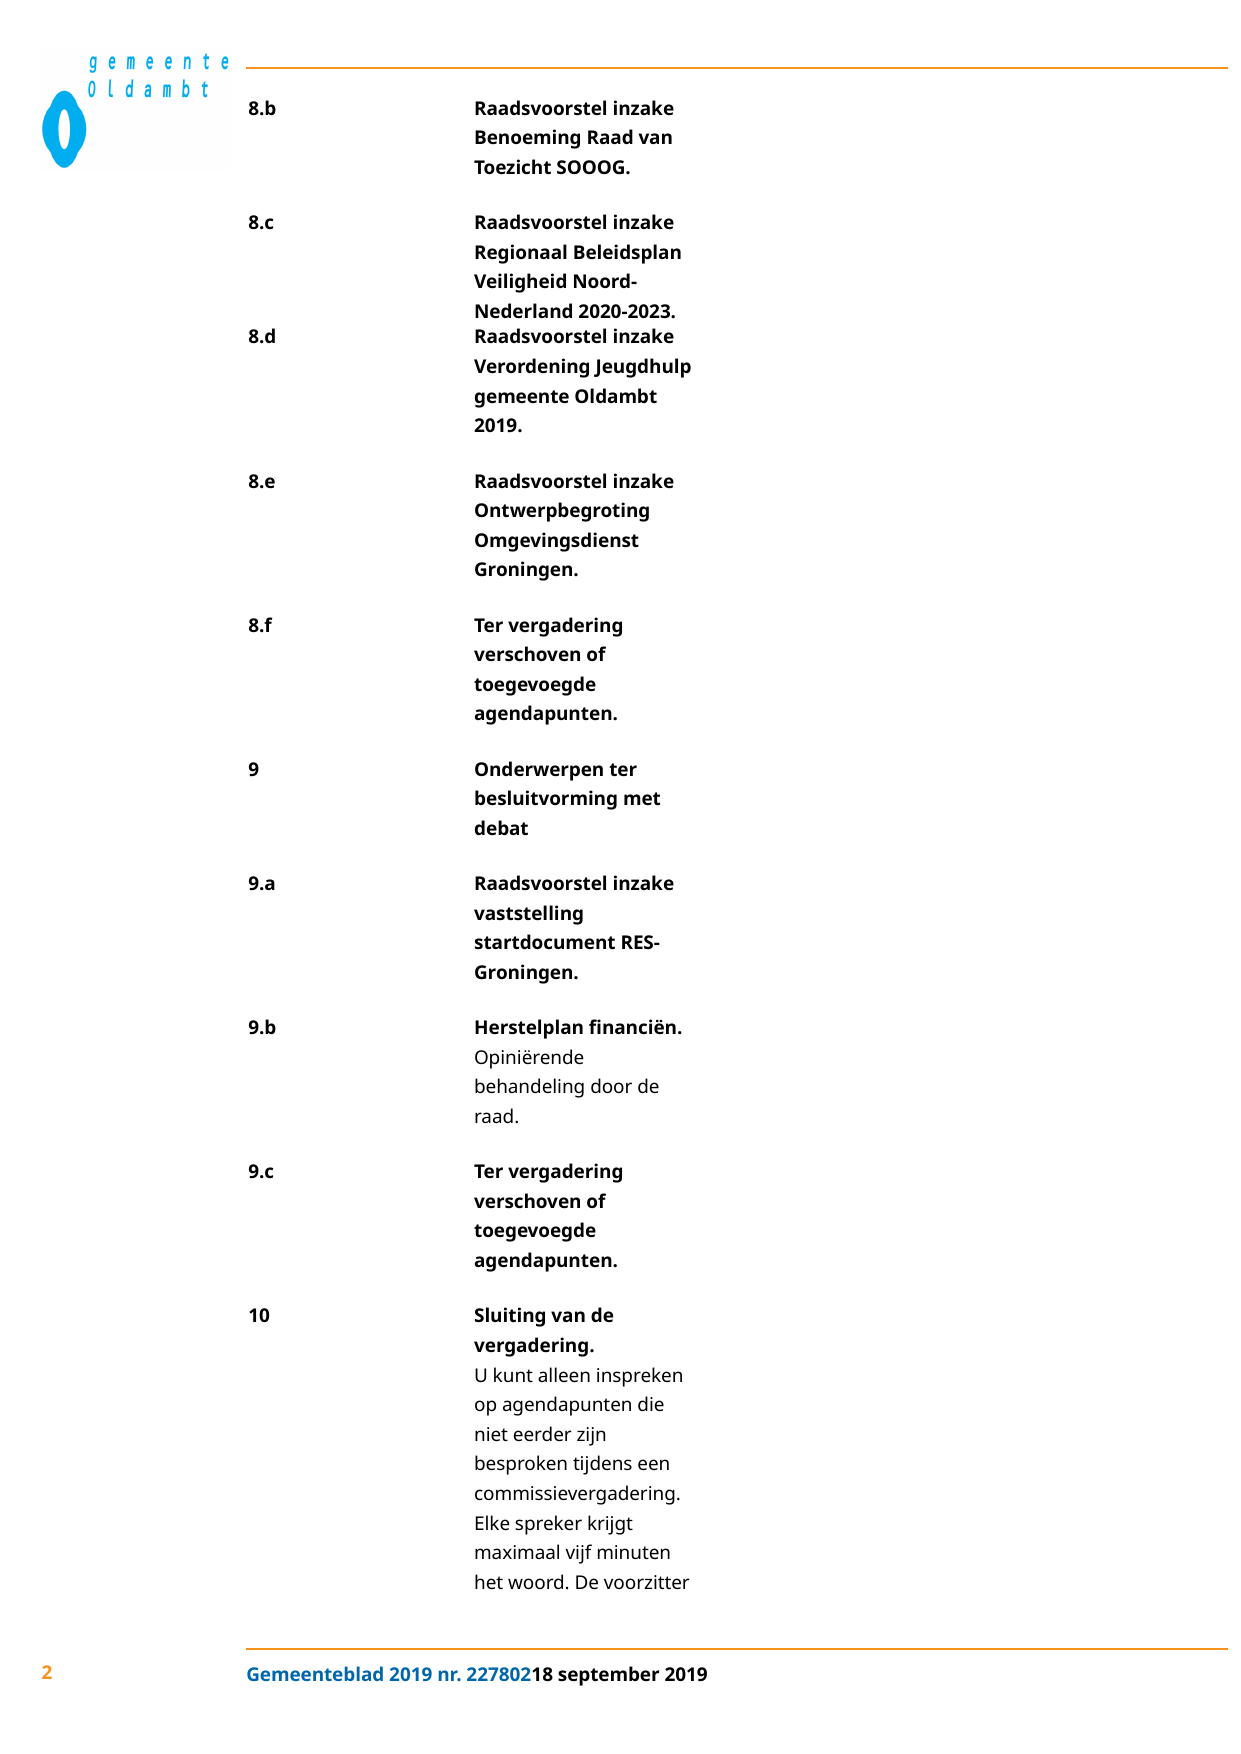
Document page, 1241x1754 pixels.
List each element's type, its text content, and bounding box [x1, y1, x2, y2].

table_cell 8.f [248, 612, 474, 756]
table_cell 10 [248, 1303, 474, 1594]
table_cell 9.b [248, 1015, 474, 1158]
picture [41, 47, 231, 172]
table_cell 8.d [248, 324, 474, 468]
table_cell Sluiting van de vergadering. U kunt alleen inspreken op agendapunten die niet eerder zijn besproken tijdens een commissievergadering. Elke spreker krijgt maximaal vijf minuten het woord. De voorzitter [474, 1303, 700, 1594]
table_cell Ter vergadering verschoven of toegevoegde agendapunten. [474, 612, 700, 756]
table_cell 8.e [248, 468, 474, 612]
table_cell Herstelplan financiën. Opiniërende behandeling door de raad. [474, 1015, 700, 1158]
table_cell 9.a [248, 870, 474, 1014]
table_cell Onderwerpen ter besluitvorming met debat [474, 756, 700, 870]
table_cell 8.c [248, 209, 474, 324]
table_cell Raadsvoorstel inzake vaststelling startdocument RES-Groningen. [474, 870, 700, 1014]
table_cell 8.b [248, 95, 474, 209]
table_cell 9 [248, 756, 474, 870]
table_cell Raadsvoorstel inzake Ontwerpbegroting Omgevingsdienst Groningen. [474, 468, 700, 612]
table_cell Ter vergadering verschoven of toegevoegde agendapunten. [474, 1159, 700, 1303]
table_cell Raadsvoorstel inzake Regionaal Beleidsplan Veiligheid Noord-Nederland 2020-2023. [474, 209, 700, 324]
table_cell Raadsvoorstel inzake Benoeming Raad van Toezicht SOOOG. [474, 95, 700, 209]
table_cell 9.c [248, 1159, 474, 1303]
table_cell Raadsvoorstel inzake Verordening Jeugdhulp gemeente Oldambt 2019. [474, 324, 700, 468]
